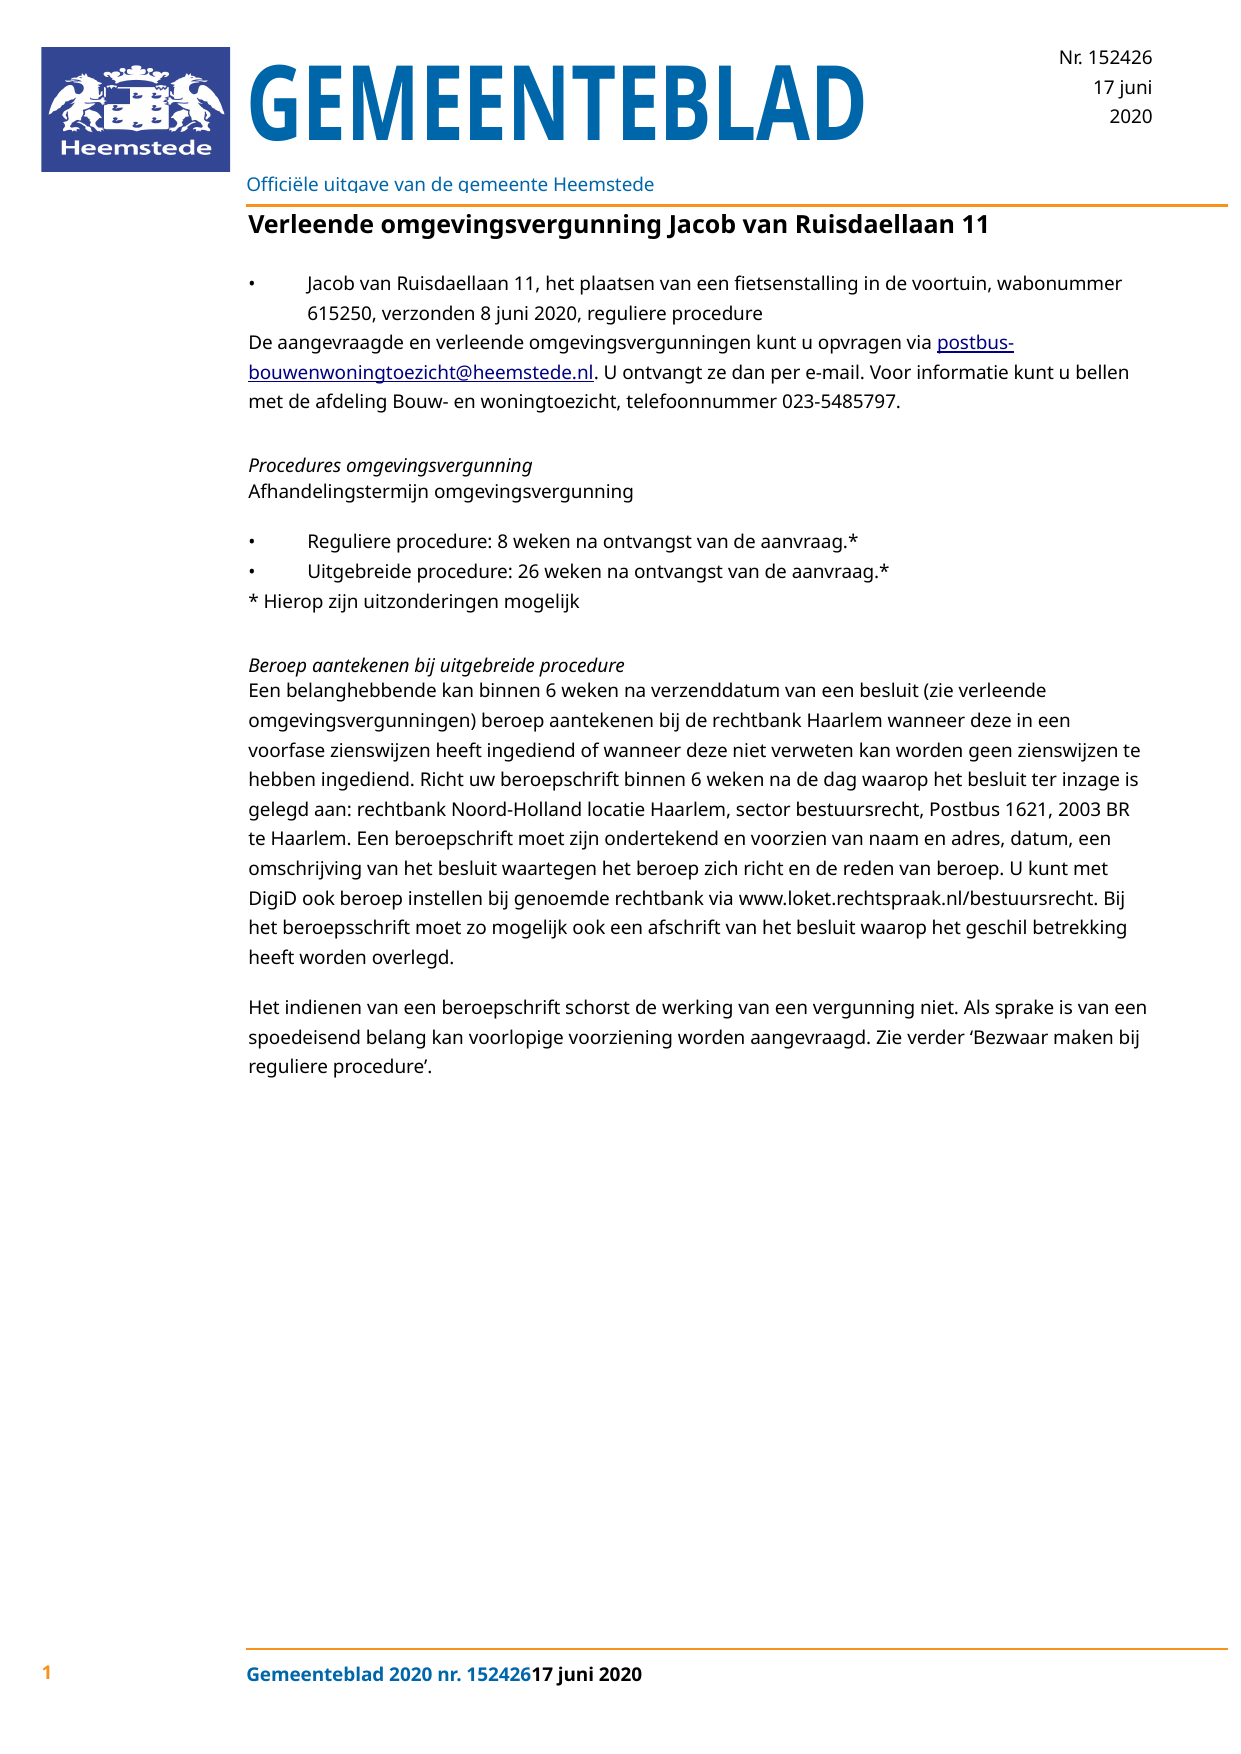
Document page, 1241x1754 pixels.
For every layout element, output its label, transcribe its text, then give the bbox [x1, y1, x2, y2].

picture [41, 47, 231, 172]
text Een belanghebbende kan binnen 6 weken na verzenddatum van een besluit (zie verleende omgevingsvergunningen) beroep aantekenen bij de rechtbank Haarlem wanneer deze in een voorfase zienswijzen heeft ingediend of wanneer deze niet verweten kan worden geen zienswijzen te hebben ingediend. Richt uw beroepschrift binnen 6 weken na de dag waarop het besluit ter inzage is gelegd aan: rechtbank Noord-Holland locatie Haarlem, sector bestuursrecht, Postbus 1621, 2003 BR te Haarlem. Een beroepschrift moet zijn ondertekend en voorzien van naam en adres, datum, een omschrijving van het besluit waartegen het beroep zich richt en de reden van beroep. U kunt met DigiD ook beroep instellen bij genoemde rechtbank via www.loket.rechtspraak.nl/bestuursrecht. Bij het beroepsschrift moet zo mogelijk ook een afschrift van het besluit waarop het geschil betrekking heeft worden overlegd. [248, 678, 1152, 969]
text Verleende omgevingsvergunning Jacob van Ruisdaellaan 11 [248, 207, 1152, 241]
text De aangevraagde en verleende omgevingsvergunningen kunt u opvragen via postbus-bouwenwoningtoezicht@heemstede.nl. U ontvangt ze dan per e-mail. Voor informatie kunt u bellen met de afdeling Bouw- en woningtoezicht, telefoonnummer 023-5485797. [248, 329, 1152, 414]
text Het indienen van een beroepschrift schorst de werking van een vergunning niet. Als sprake is van een spoedeisend belang kan voorlopige voorziening worden aangevraagd. Zie verder ‘Bezwaar maken bij reguliere procedure’. [248, 994, 1152, 1079]
list Jacob van Ruisdaellaan 11, het plaatsen van een fietsenstalling in de voortuin, wabonummer 615250, verzonden 8 juni 2020, reguliere procedure [248, 270, 1152, 326]
text Procedures omgevingsvergunning [248, 453, 1152, 478]
text Afhandelingstermijn omgevingsvergunning [248, 478, 1152, 504]
text * Hierop zijn uitzonderingen mogelijk [248, 588, 1152, 614]
list Reguliere procedure: 8 weken na ontvangst van de aanvraag.* [248, 529, 1152, 554]
text Beroep aantekenen bij uitgebreide procedure [248, 652, 1152, 678]
list Uitgebreide procedure: 26 weken na ontvangst van de aanvraag.* [248, 558, 1152, 584]
